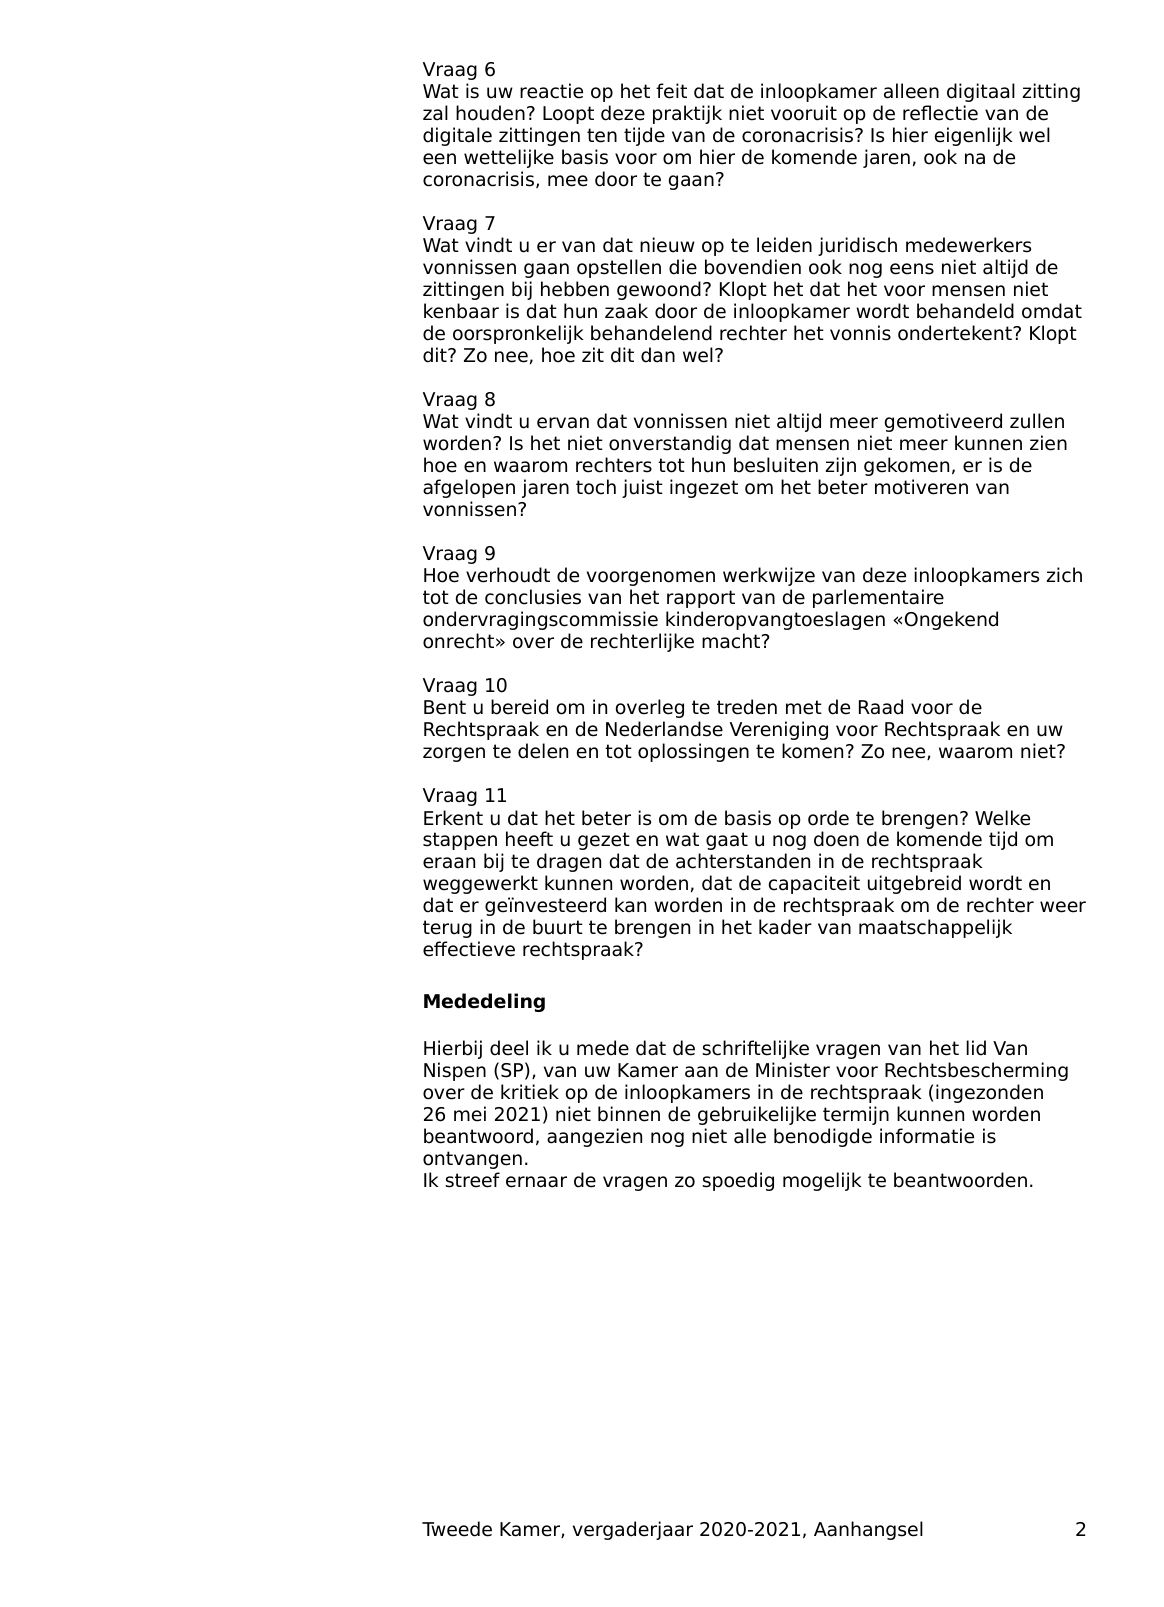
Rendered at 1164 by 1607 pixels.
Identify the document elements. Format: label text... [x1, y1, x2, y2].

text Vraag 7 [422, 213, 1087, 235]
text Wat vindt u er van dat nieuw op te leiden juridisch medewerkers vonnissen gaan opstellen die bovendien ook nog eens niet altijd de zittingen bij hebben gewoond? Klopt het dat het voor mensen niet kenbaar is dat hun zaak door de inloopkamer wordt behandeld omdat de oorspronkelijk behandelend rechter het vonnis ondertekent? Klopt dit? Zo nee, hoe zit dit dan wel? [422, 235, 1087, 367]
text Vraag 11 [422, 785, 1087, 807]
subtitle Mededeling [422, 991, 1087, 1013]
text Bent u bereid om in overleg te treden met de Raad voor de Rechtspraak en de Nederlandse Vereniging voor Rechtspraak en uw zorgen te delen en tot oplossingen te komen? Zo nee, waarom niet? [422, 697, 1087, 763]
text Vraag 10 [422, 675, 1087, 697]
text Erkent u dat het beter is om de basis op orde te brengen? Welke stappen heeft u gezet en wat gaat u nog doen de komende tijd om eraan bij te dragen dat de achterstanden in de rechtspraak weggewerkt kunnen worden, dat de capaciteit uitgebreid wordt en dat er geïnvesteerd kan worden in de rechtspraak om de rechter weer terug in de buurt te brengen in het kader van maatschappelijk effectieve rechtspraak? [422, 807, 1087, 961]
text Vraag 9 [422, 543, 1087, 565]
text Wat is uw reactie op het feit dat de inloopkamer alleen digitaal zitting zal houden? Loopt deze praktijk niet vooruit op de reflectie van de digitale zittingen ten tijde van de coronacrisis? Is hier eigenlijk wel een wettelijke basis voor om hier de komende jaren, ook na de coronacrisis, mee door te gaan? [422, 81, 1087, 191]
text Ik streef ernaar de vragen zo spoedig mogelijk te beantwoorden. [422, 1170, 1087, 1192]
text Vraag 8 [422, 389, 1087, 411]
text Hierbij deel ik u mede dat de schriftelijke vragen van het lid Van Nispen (SP), van uw Kamer aan de Minister voor Rechtsbescherming over de kritiek op de inloopkamers in de rechtspraak (ingezonden 26 mei 2021) niet binnen de gebruikelijke termijn kunnen worden beantwoord, aangezien nog niet alle benodigde informatie is ontvangen. [422, 1038, 1087, 1170]
text Hoe verhoudt de voorgenomen werkwijze van deze inloopkamers zich tot de conclusies van het rapport van de parlementaire ondervragingscommissie kinderopvangtoeslagen «Ongekend onrecht» over de rechterlijke macht? [422, 565, 1087, 653]
text Vraag 6 [422, 59, 1087, 81]
text Wat vindt u ervan dat vonnissen niet altijd meer gemotiveerd zullen worden? Is het niet onverstandig dat mensen niet meer kunnen zien hoe en waarom rechters tot hun besluiten zijn gekomen, er is de afgelopen jaren toch juist ingezet om het beter motiveren van vonnissen? [422, 411, 1087, 521]
